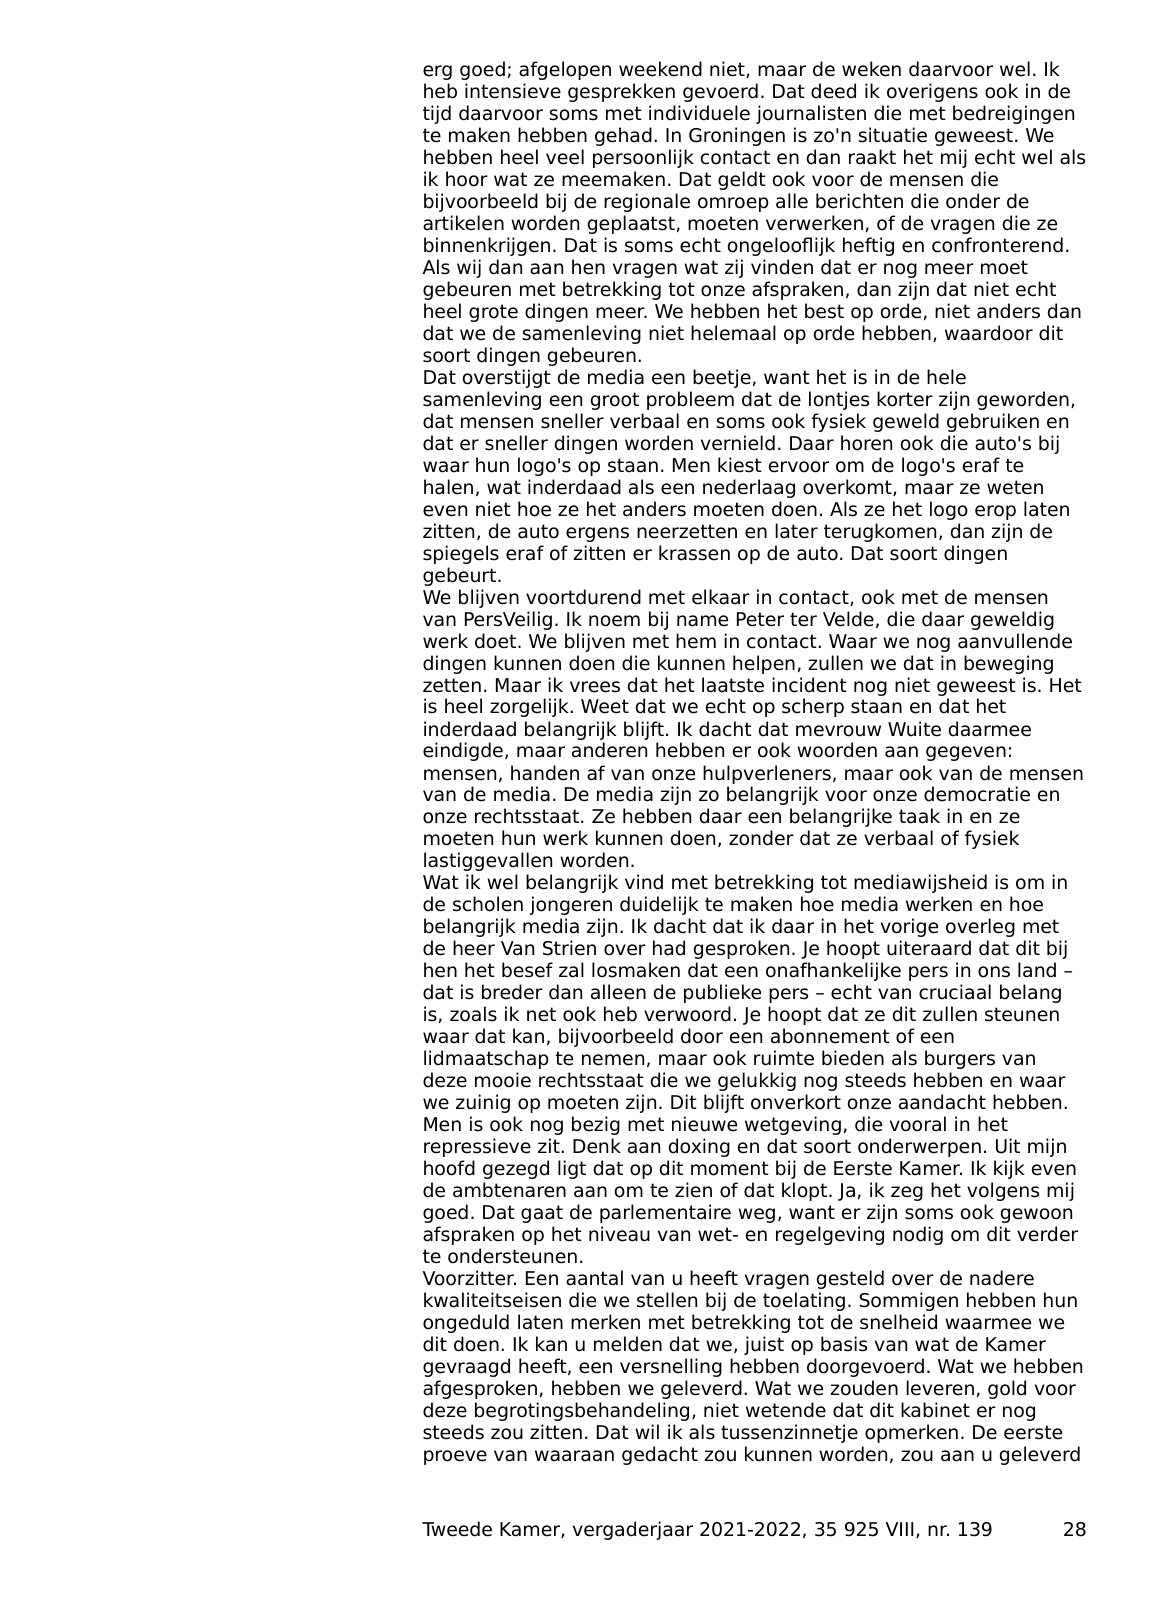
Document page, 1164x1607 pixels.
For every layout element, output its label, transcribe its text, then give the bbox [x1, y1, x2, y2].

text erg goed; afgelopen weekend niet, maar de weken daarvoor wel. Ik heb intensieve gesprekken gevoerd. Dat deed ik overigens ook in de tijd daarvoor soms met individuele journalisten die met bedreigingen te maken hebben gehad. In Groningen is zo'n situatie geweest. We hebben heel veel persoonlijk contact en dan raakt het mij echt wel als ik hoor wat ze meemaken. Dat geldt ook voor de mensen die bijvoorbeeld bij de regionale omroep alle berichten die onder de artikelen worden geplaatst, moeten verwerken, of de vragen die ze binnenkrijgen. Dat is soms echt ongelooflijk heftig en confronterend. Als wij dan aan hen vragen wat zij vinden dat er nog meer moet gebeuren met betrekking tot onze afspraken, dan zijn dat niet echt heel grote dingen meer. We hebben het best op orde, niet anders dan dat we de samenleving niet helemaal op orde hebben, waardoor dit soort dingen gebeuren. [422, 59, 1087, 367]
text Dat overstijgt de media een beetje, want het is in de hele samenleving een groot probleem dat de lontjes korter zijn geworden, dat mensen sneller verbaal en soms ook fysiek geweld gebruiken en dat er sneller dingen worden vernield. Daar horen ook die auto's bij waar hun logo's op staan. Men kiest ervoor om de logo's eraf te halen, wat inderdaad als een nederlaag overkomt, maar ze weten even niet hoe ze het anders moeten doen. Als ze het logo erop laten zitten, de auto ergens neerzetten en later terugkomen, dan zijn de spiegels eraf of zitten er krassen op de auto. Dat soort dingen gebeurt. [422, 367, 1087, 587]
text Voorzitter. Een aantal van u heeft vragen gesteld over de nadere kwaliteitseisen die we stellen bij de toelating. Sommigen hebben hun ongeduld laten merken met betrekking tot de snelheid waarmee we dit doen. Ik kan u melden dat we, juist op basis van wat de Kamer gevraagd heeft, een versnelling hebben doorgevoerd. Wat we hebben afgesproken, hebben we geleverd. Wat we zouden leveren, gold voor deze begrotingsbehandeling, niet wetende dat dit kabinet er nog steeds zou zitten. Dat wil ik als tussenzinnetje opmerken. De eerste proeve van waaraan gedacht zou kunnen worden, zou aan u geleverd [422, 1268, 1087, 1466]
text We blijven voortdurend met elkaar in contact, ook met de mensen van PersVeilig. Ik noem bij name Peter ter Velde, die daar geweldig werk doet. We blijven met hem in contact. Waar we nog aanvullende dingen kunnen doen die kunnen helpen, zullen we dat in beweging zetten. Maar ik vrees dat het laatste incident nog niet geweest is. Het is heel zorgelijk. Weet dat we echt op scherp staan en dat het inderdaad belangrijk blijft. Ik dacht dat mevrouw Wuite daarmee eindigde, maar anderen hebben er ook woorden aan gegeven: mensen, handen af van onze hulpverleners, maar ook van de mensen van de media. De media zijn zo belangrijk voor onze democratie en onze rechtsstaat. Ze hebben daar een belangrijke taak in en ze moeten hun werk kunnen doen, zonder dat ze verbaal of fysiek lastiggevallen worden. [422, 587, 1087, 872]
text Wat ik wel belangrijk vind met betrekking tot mediawijsheid is om in de scholen jongeren duidelijk te maken hoe media werken en hoe belangrijk media zijn. Ik dacht dat ik daar in het vorige overleg met de heer Van Strien over had gesproken. Je hoopt uiteraard dat dit bij hen het besef zal losmaken dat een onafhankelijke pers in ons land – dat is breder dan alleen de publieke pers – echt van cruciaal belang is, zoals ik net ook heb verwoord. Je hoopt dat ze dit zullen steunen waar dat kan, bijvoorbeeld door een abonnement of een lidmaatschap te nemen, maar ook ruimte bieden als burgers van deze mooie rechtsstaat die we gelukkig nog steeds hebben en waar we zuinig op moeten zijn. Dit blijft onverkort onze aandacht hebben. Men is ook nog bezig met nieuwe wetgeving, die vooral in het repressieve zit. Denk aan doxing en dat soort onderwerpen. Uit mijn hoofd gezegd ligt dat op dit moment bij de Eerste Kamer. Ik kijk even de ambtenaren aan om te zien of dat klopt. Ja, ik zeg het volgens mij goed. Dat gaat de parlementaire weg, want er zijn soms ook gewoon afspraken op het niveau van wet- en regelgeving nodig om dit verder te ondersteunen. [422, 872, 1087, 1268]
